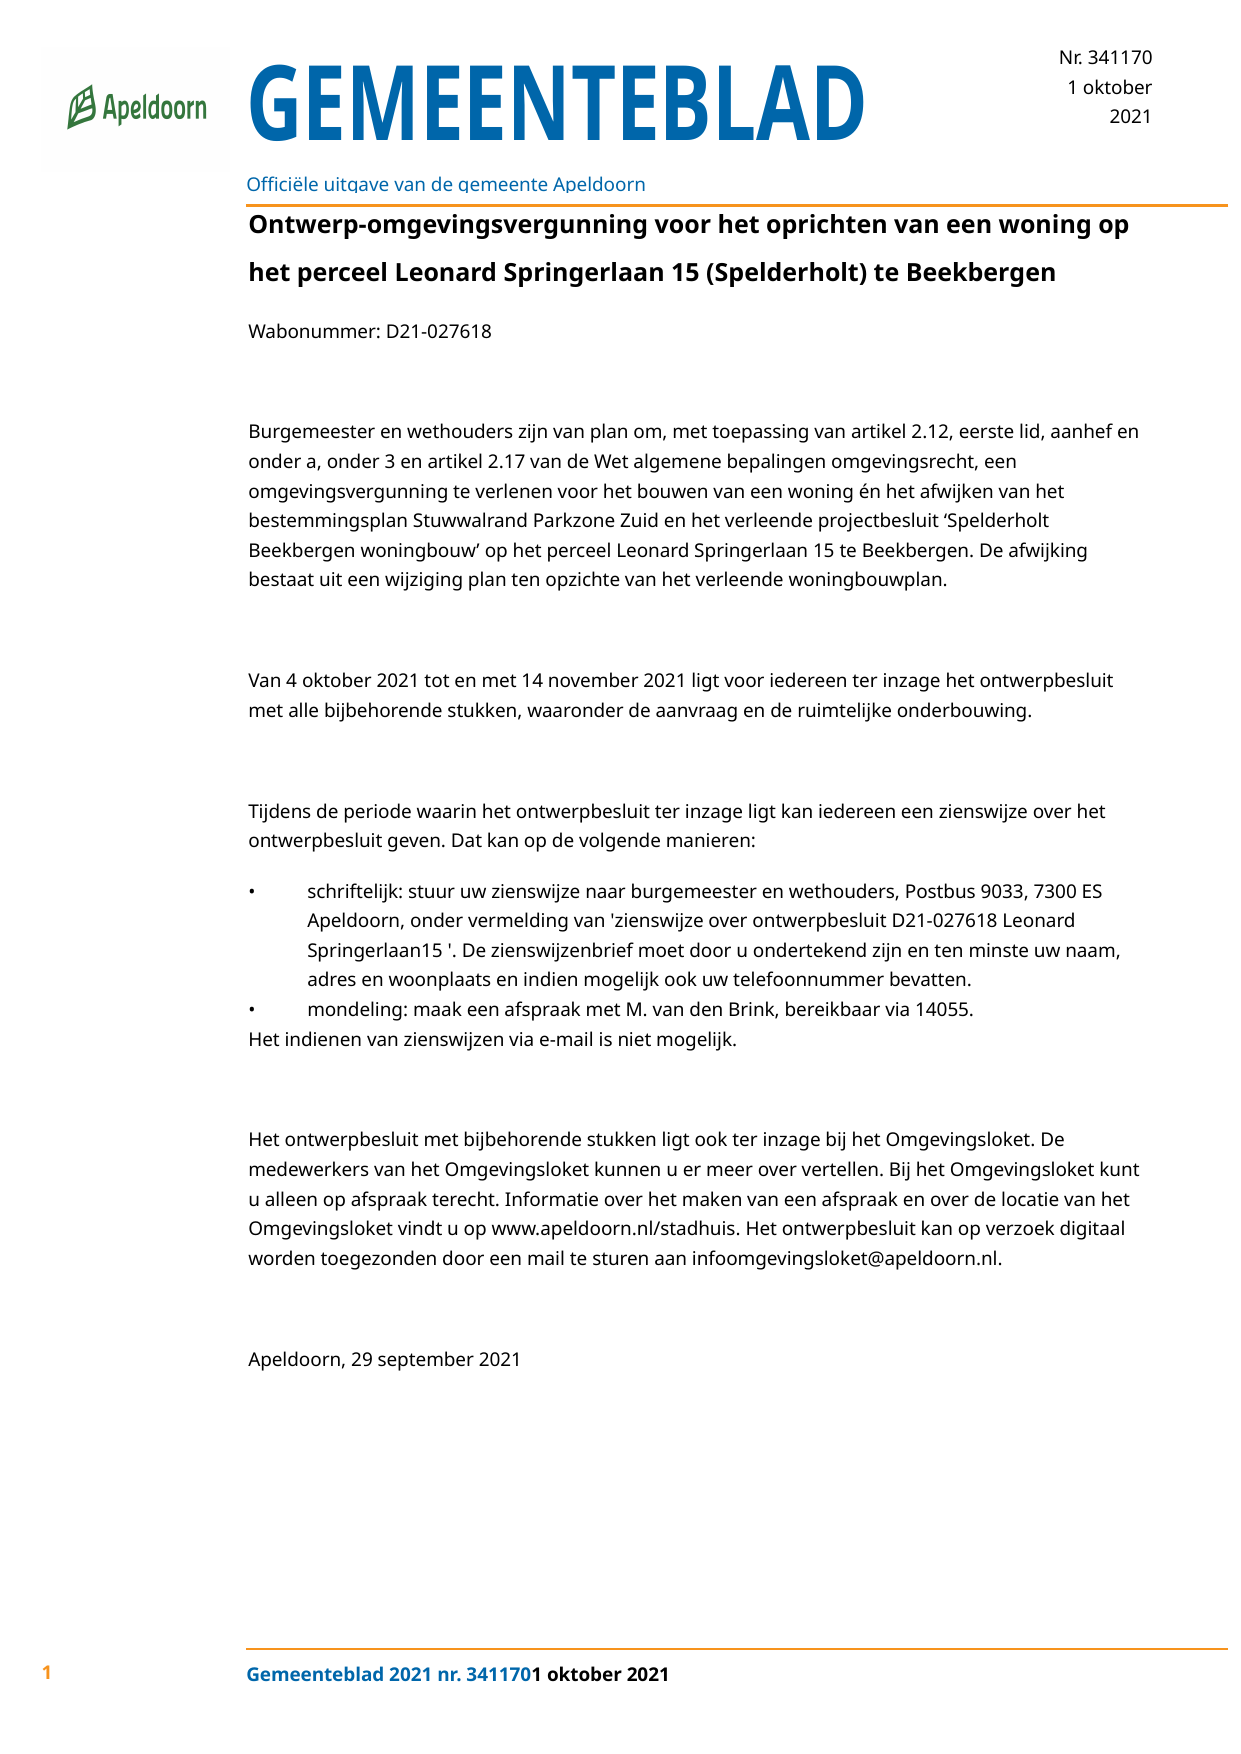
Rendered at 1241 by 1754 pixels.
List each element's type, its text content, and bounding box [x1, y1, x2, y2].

text Apeldoorn, 29 september 2021 [248, 1346, 1152, 1372]
text Burgemeester en wethouders zijn van plan om, met toepassing van artikel 2.12, eerste lid, aanhef en onder a, onder 3 en artikel 2.17 van de Wet algemene bepalingen omgevingsrecht, een omgevingsvergunning te verlenen voor het bouwen van een woning én het afwijken van het bestemmingsplan Stuwwalrand Parkzone Zuid en het verleende projectbesluit ‘Spelderholt Beekbergen woningbouw’ op het perceel Leonard Springerlaan 15 te Beekbergen. De afwijking bestaat uit een wijziging plan ten opzichte van het verleende woningbouwplan. [248, 419, 1152, 592]
text Tijdens de periode waarin het ontwerpbesluit ter inzage ligt kan iedereen een zienswijze over het ontwerpbesluit geven. Dat kan op de volgende manieren: [248, 798, 1152, 853]
text Het indienen van zienswijzen via e-mail is niet mogelijk. [248, 1026, 1152, 1052]
text Ontwerp-omgevingsvergunning voor het oprichten van een woning op het perceel Leonard Springerlaan 15 (Spelderholt) te Beekbergen [248, 207, 1152, 288]
text Het ontwerpbesluit met bijbehorende stukken ligt ook ter inzage bij het Omgevingsloket. De medewerkers van het Omgevingsloket kunnen u er meer over vertellen. Bij het Omgevingsloket kunt u alleen op afspraak terecht. Informatie over het maken van een afspraak en over de locatie van het Omgevingsloket vindt u op www.apeldoorn.nl/stadhuis. Het ontwerpbesluit kan op verzoek digitaal worden toegezonden door een mail te sturen aan infoomgevingsloket@apeldoorn.nl. [248, 1127, 1152, 1271]
picture [41, 47, 231, 172]
text Wabonummer: D21-027618 [248, 318, 1152, 344]
list schriftelijk: stuur uw zienswijze naar burgemeester en wethouders, Postbus 9033, 7300 ES Apeldoorn, onder vermelding van 'zienswijze over ontwerpbesluit D21-027618 Leonard Springerlaan15 '. De zienswijzenbrief moet door u ondertekend zijn en ten minste uw naam, adres en woonplaats en indien mogelijk ook uw telefoonnummer bevatten. [248, 878, 1152, 992]
text Van 4 oktober 2021 tot en met 14 november 2021 ligt voor iedereen ter inzage het ontwerpbesluit met alle bijbehorende stukken, waaronder de aanvraag en de ruimtelijke onderbouwing. [248, 667, 1152, 723]
list mondeling: maak een afspraak met M. van den Brink, bereikbaar via 14055. [248, 996, 1152, 1022]
